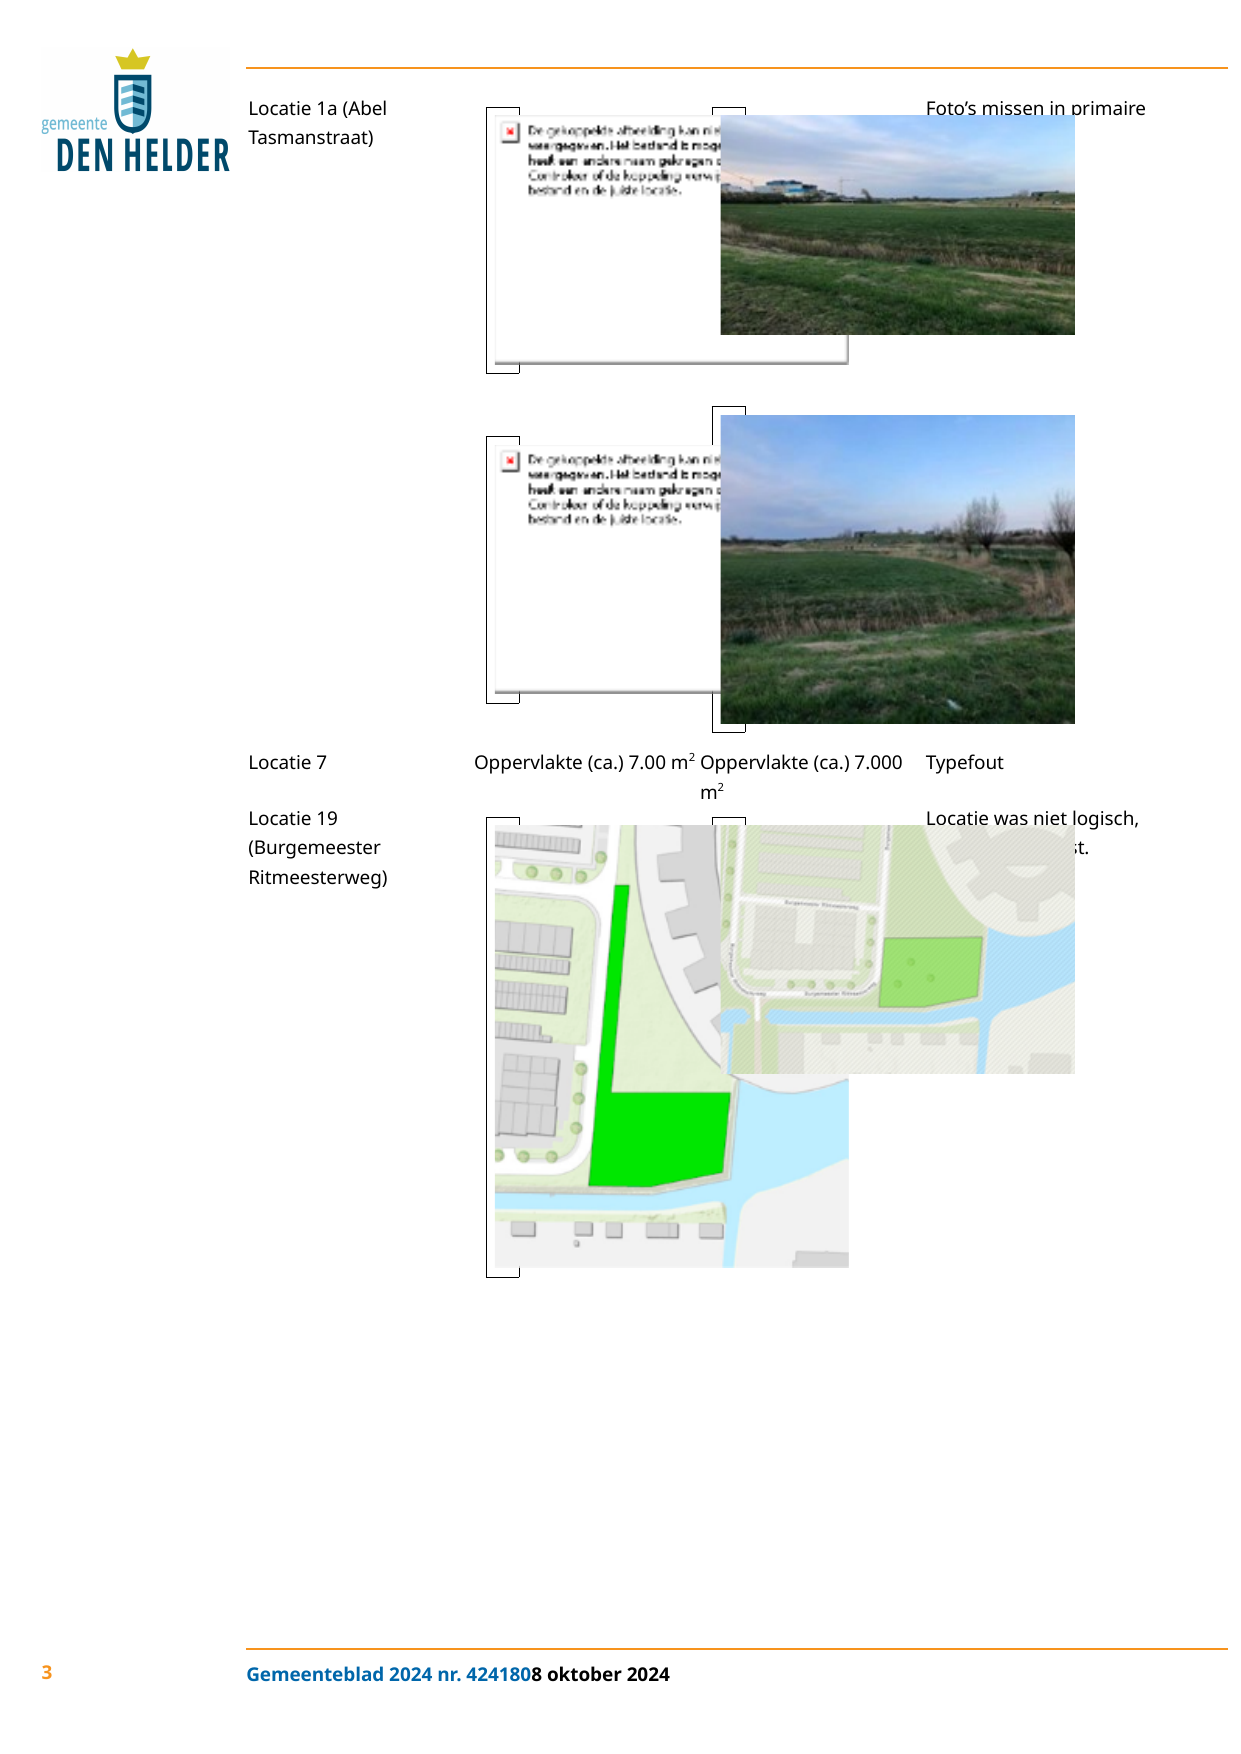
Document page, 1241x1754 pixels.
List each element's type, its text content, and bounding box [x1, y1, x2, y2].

picture [182, 144, 187, 165]
table_cell [474, 95, 700, 749]
table_cell Typefout [926, 750, 1152, 805]
picture [100, 154, 106, 172]
table_cell Locatie was niet logisch, gebied aangepast. [926, 805, 1152, 1294]
table_cell [487, 437, 519, 703]
table_cell Locatie 19 (Burgemeester Ritmeesterweg) [248, 805, 474, 1294]
picture [494, 825, 1075, 1268]
table_cell [713, 108, 745, 115]
table_cell Locatie 7 [248, 750, 474, 805]
table_cell Locatie 1a (Abel Tasmanstraat) [248, 95, 474, 749]
picture [494, 115, 1075, 365]
table_cell [700, 95, 926, 115]
table_cell [700, 1074, 926, 1294]
table_cell [700, 694, 926, 749]
table_cell [713, 818, 745, 825]
picture [494, 415, 1075, 724]
picture [220, 160, 224, 172]
table_cell [700, 335, 926, 445]
table_cell Oppervlakte (ca.) 7.00 m2 [474, 750, 700, 805]
picture [63, 144, 68, 165]
table_cell [487, 108, 519, 373]
table_cell [487, 818, 519, 1277]
table_cell [474, 805, 700, 1294]
table_cell Oppervlakte (ca.) 7.000 m2 [700, 750, 926, 805]
table_cell [713, 407, 745, 445]
table_cell Foto’s missen in primaire besluit [926, 95, 1152, 749]
picture [130, 157, 135, 172]
table_cell [713, 694, 745, 732]
picture [41, 47, 231, 172]
table_cell [700, 805, 926, 825]
